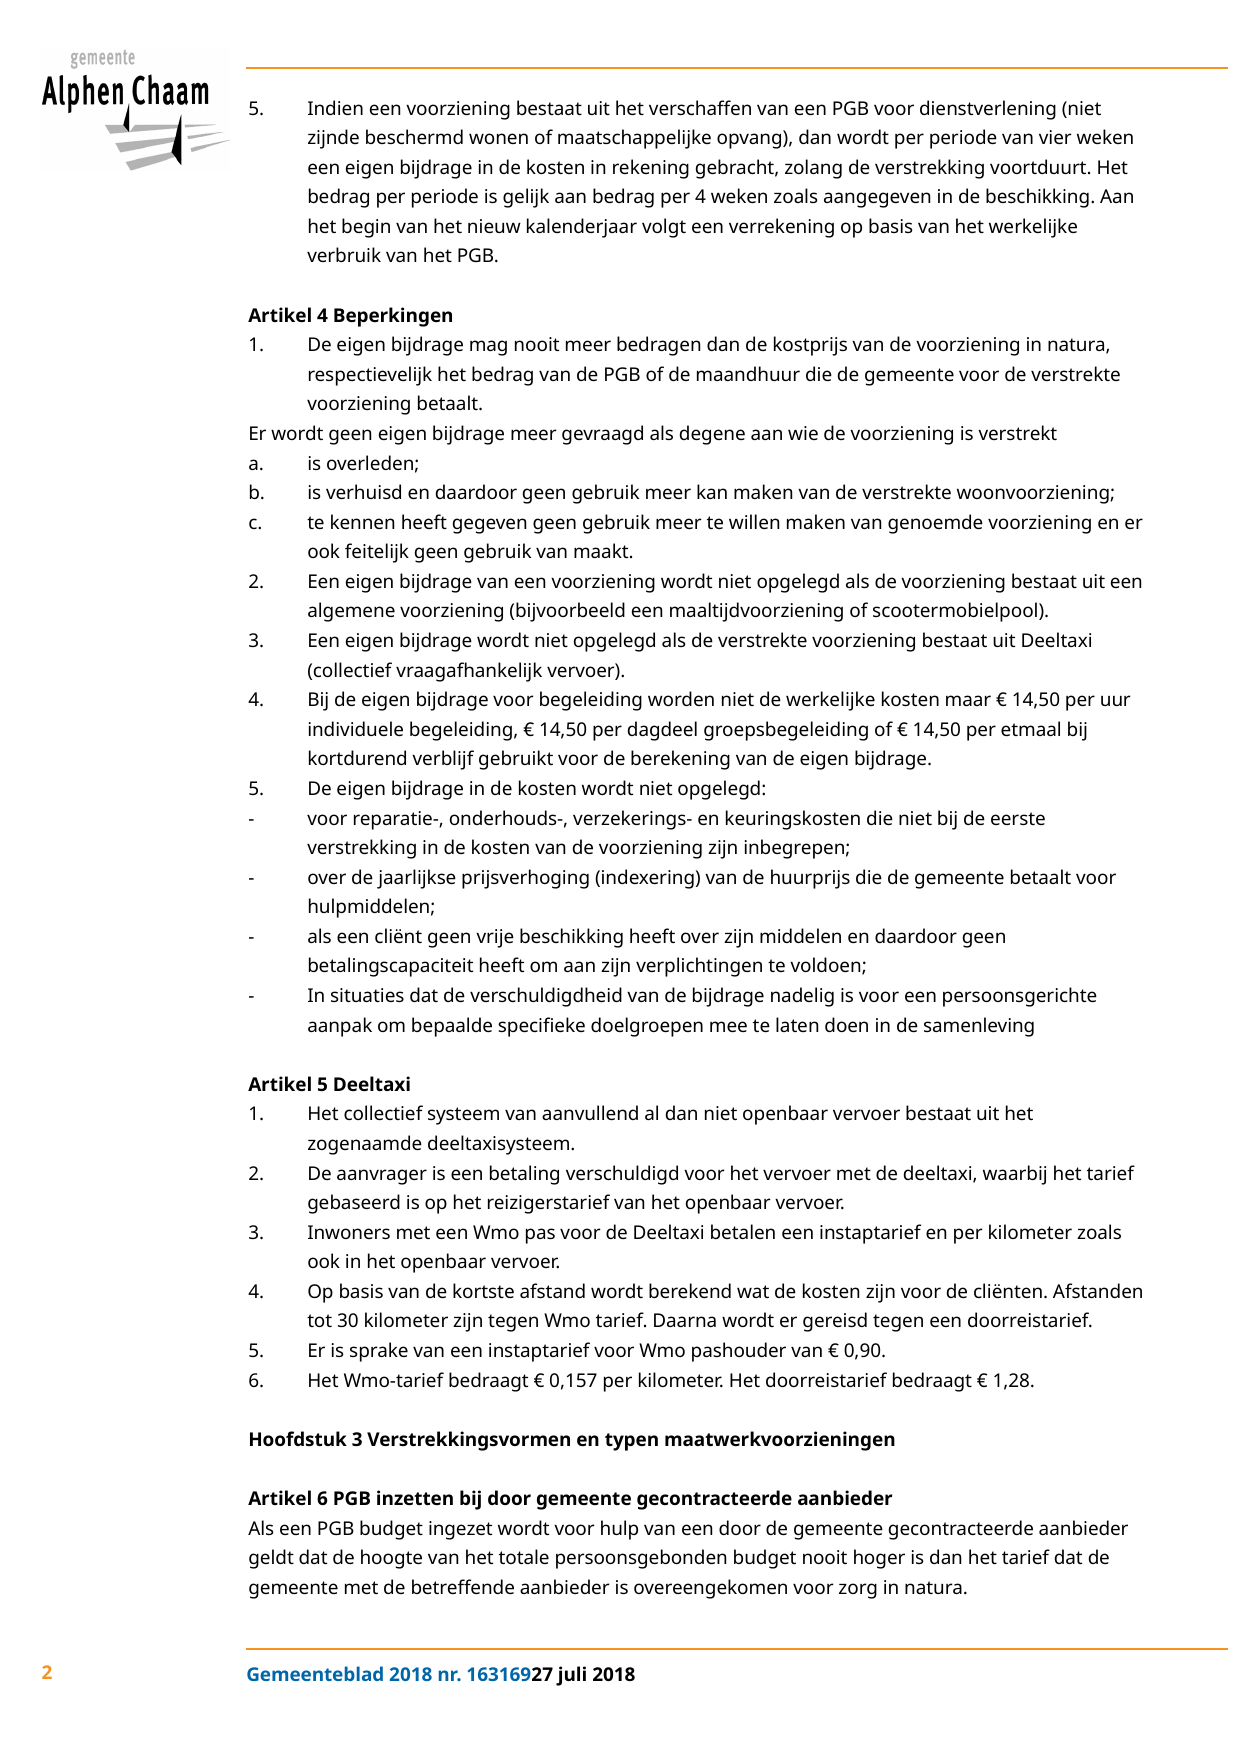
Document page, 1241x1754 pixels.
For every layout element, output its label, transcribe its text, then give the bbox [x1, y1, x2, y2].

text Er wordt geen eigen bijdrage meer gevraagd als degene aan wie de voorziening is verstrekt [248, 420, 1152, 446]
list In situaties dat de verschuldigdheid van de bijdrage nadelig is voor een persoonsgerichte aanpak om bepaalde specifieke doelgroepen mee te laten doen in de samenleving [248, 982, 1152, 1038]
list De eigen bijdrage mag nooit meer bedragen dan de kostprijs van de voorziening in natura, respectievelijk het bedrag van de PGB of de maandhuur die de gemeente voor de verstrekte voorziening betaalt. [248, 331, 1152, 416]
list is overleden; [248, 450, 1152, 476]
list Er is sprake van een instaptarief voor Wmo pashouder van € 0,90. [248, 1337, 1152, 1363]
list Een eigen bijdrage wordt niet opgelegd als de verstrekte voorziening bestaat uit Deeltaxi (collectief vraagafhankelijk vervoer). [248, 627, 1152, 683]
list is verhuisd en daardoor geen gebruik meer kan maken van de verstrekte woonvoorziening; [248, 479, 1152, 505]
text Artikel 5 Deeltaxi [248, 1071, 1152, 1097]
list over de jaarlijkse prijsverhoging (indexering) van de huurprijs die de gemeente betaalt voor hulpmiddelen; [248, 864, 1152, 919]
list Indien een voorziening bestaat uit het verschaffen van een PGB voor dienstverlening (niet zijnde beschermd wonen of maatschappelijke opvang), dan wordt per periode van vier weken een eigen bijdrage in de kosten in rekening gebracht, zolang de verstrekking voortduurt. Het bedrag per periode is gelijk aan bedrag per 4 weken zoals aangegeven in de beschikking. Aan het begin van het nieuw kalenderjaar volgt een verrekening op basis van het werkelijke verbruik van het PGB. [248, 95, 1152, 268]
list Het collectief systeem van aanvullend al dan niet openbaar vervoer bestaat uit het zogenaamde deeltaxisysteem. [248, 1101, 1152, 1156]
list te kennen heeft gegeven geen gebruik meer te willen maken van genoemde voorziening en er ook feitelijk geen gebruik van maakt. [248, 509, 1152, 564]
text Artikel 6 PGB inzetten bij door gemeente gecontracteerde aanbieder [248, 1485, 1152, 1511]
list Inwoners met een Wmo pas voor de Deeltaxi betalen een instaptarief en per kilometer zoals ook in het openbaar vervoer. [248, 1219, 1152, 1274]
text Als een PGB budget ingezet wordt voor hulp van een door de gemeente gecontracteerde aanbieder geldt dat de hoogte van het totale persoonsgebonden budget nooit hoger is dan het tarief dat de gemeente met de betreffende aanbieder is overeengekomen voor zorg in natura. [248, 1515, 1152, 1600]
list als een cliënt geen vrije beschikking heeft over zijn middelen en daardoor geen betalingscapaciteit heeft om aan zijn verplichtingen te voldoen; [248, 923, 1152, 978]
list Bij de eigen bijdrage voor begeleiding worden niet de werkelijke kosten maar € 14,50 per uur individuele begeleiding, € 14,50 per dagdeel groepsbegeleiding of € 14,50 per etmaal bij kortdurend verblijf gebruikt voor de berekening van de eigen bijdrage. [248, 686, 1152, 771]
picture [41, 47, 231, 172]
text Hoofdstuk 3 Verstrekkingsvormen en typen maatwerkvoorzieningen [248, 1426, 1152, 1452]
list Op basis van de kortste afstand wordt berekend wat de kosten zijn voor de cliënten. Afstanden tot 30 kilometer zijn tegen Wmo tarief. Daarna wordt er gereisd tegen een doorreistarief. [248, 1278, 1152, 1333]
text Artikel 4 Beperkingen [248, 302, 1152, 328]
list Een eigen bijdrage van een voorziening wordt niet opgelegd als de voorziening bestaat uit een algemene voorziening (bijvoorbeeld een maaltijdvoorziening of scootermobielpool). [248, 568, 1152, 623]
list De aanvrager is een betaling verschuldigd voor het vervoer met de deeltaxi, waarbij het tarief gebaseerd is op het reizigerstarief van het openbaar vervoer. [248, 1160, 1152, 1215]
list voor reparatie-, onderhouds-, verzekerings- en keuringskosten die niet bij de eerste verstrekking in de kosten van de voorziening zijn inbegrepen; [248, 805, 1152, 860]
list Het Wmo-tarief bedraagt € 0,157 per kilometer. Het doorreistarief bedraagt € 1,28. [248, 1367, 1152, 1393]
list De eigen bijdrage in de kosten wordt niet opgelegd: [248, 775, 1152, 801]
